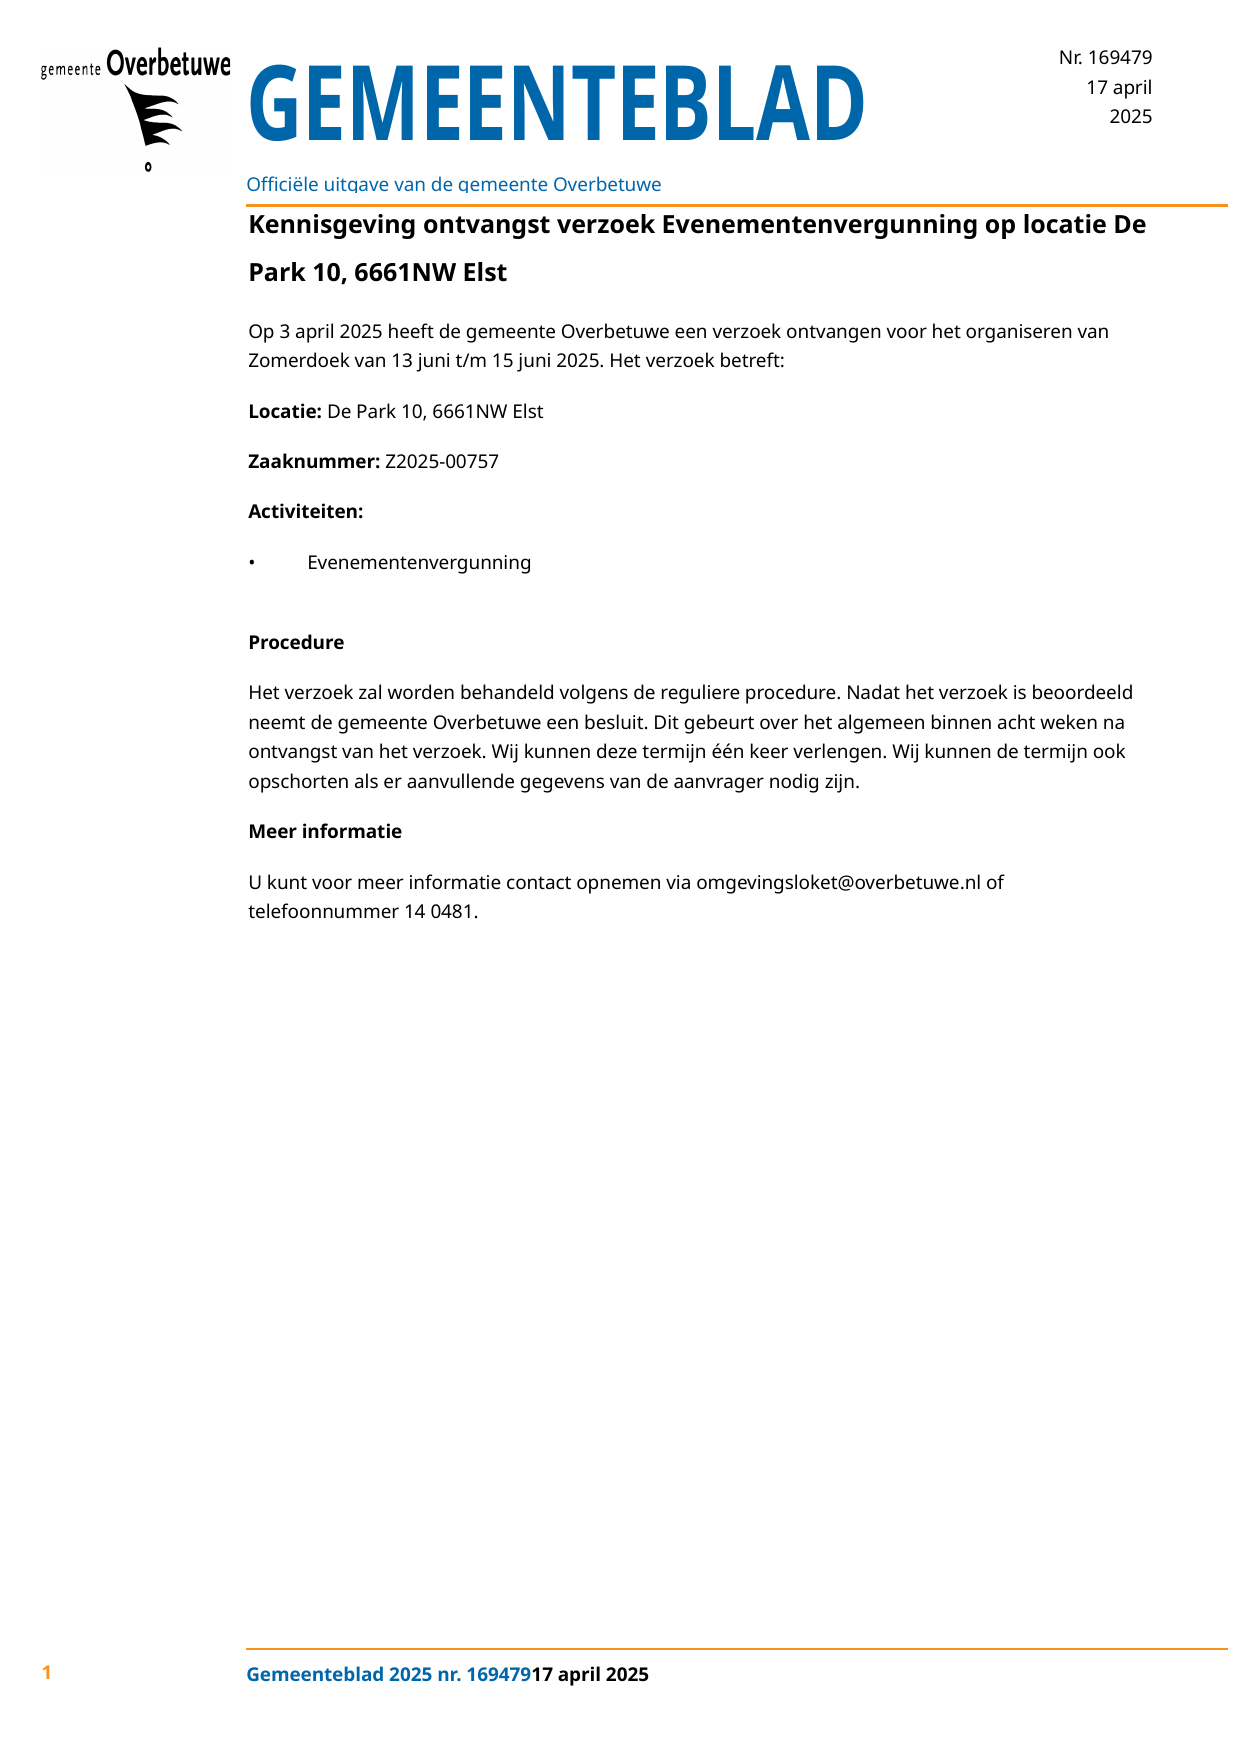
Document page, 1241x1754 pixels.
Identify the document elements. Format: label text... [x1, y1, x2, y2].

text Activiteiten: [248, 499, 1152, 524]
text Locatie: De Park 10, 6661NW Elst [248, 398, 1152, 424]
text U kunt voor meer informatie contact opnemen via omgevingsloket@overbetuwe.nl of telefoonnummer 14 0481. [248, 869, 1152, 924]
picture [41, 47, 231, 172]
text Zaaknummer: Z2025-00757 [248, 448, 1152, 474]
text Procedure [248, 629, 1152, 655]
text Het verzoek zal worden behandeld volgens de reguliere procedure. Nadat het verzoek is beoordeeld neemt de gemeente Overbetuwe een besluit. Dit gebeurt over het algemeen binnen acht weken na ontvangst van het verzoek. Wij kunnen deze termijn één keer verlengen. Wij kunnen de termijn ook opschorten als er aanvullende gegevens van de aanvrager nodig zijn. [248, 679, 1152, 794]
list Evenementenvergunning [248, 549, 1152, 575]
text Meer informatie [248, 819, 1152, 844]
text Op 3 april 2025 heeft de gemeente Overbetuwe een verzoek ontvangen voor het organiseren van Zomerdoek van 13 juni t/m 15 juni 2025. Het verzoek betreft: [248, 318, 1152, 373]
text Kennisgeving ontvangst verzoek Evenementenvergunning op locatie De Park 10, 6661NW Elst [248, 207, 1152, 288]
